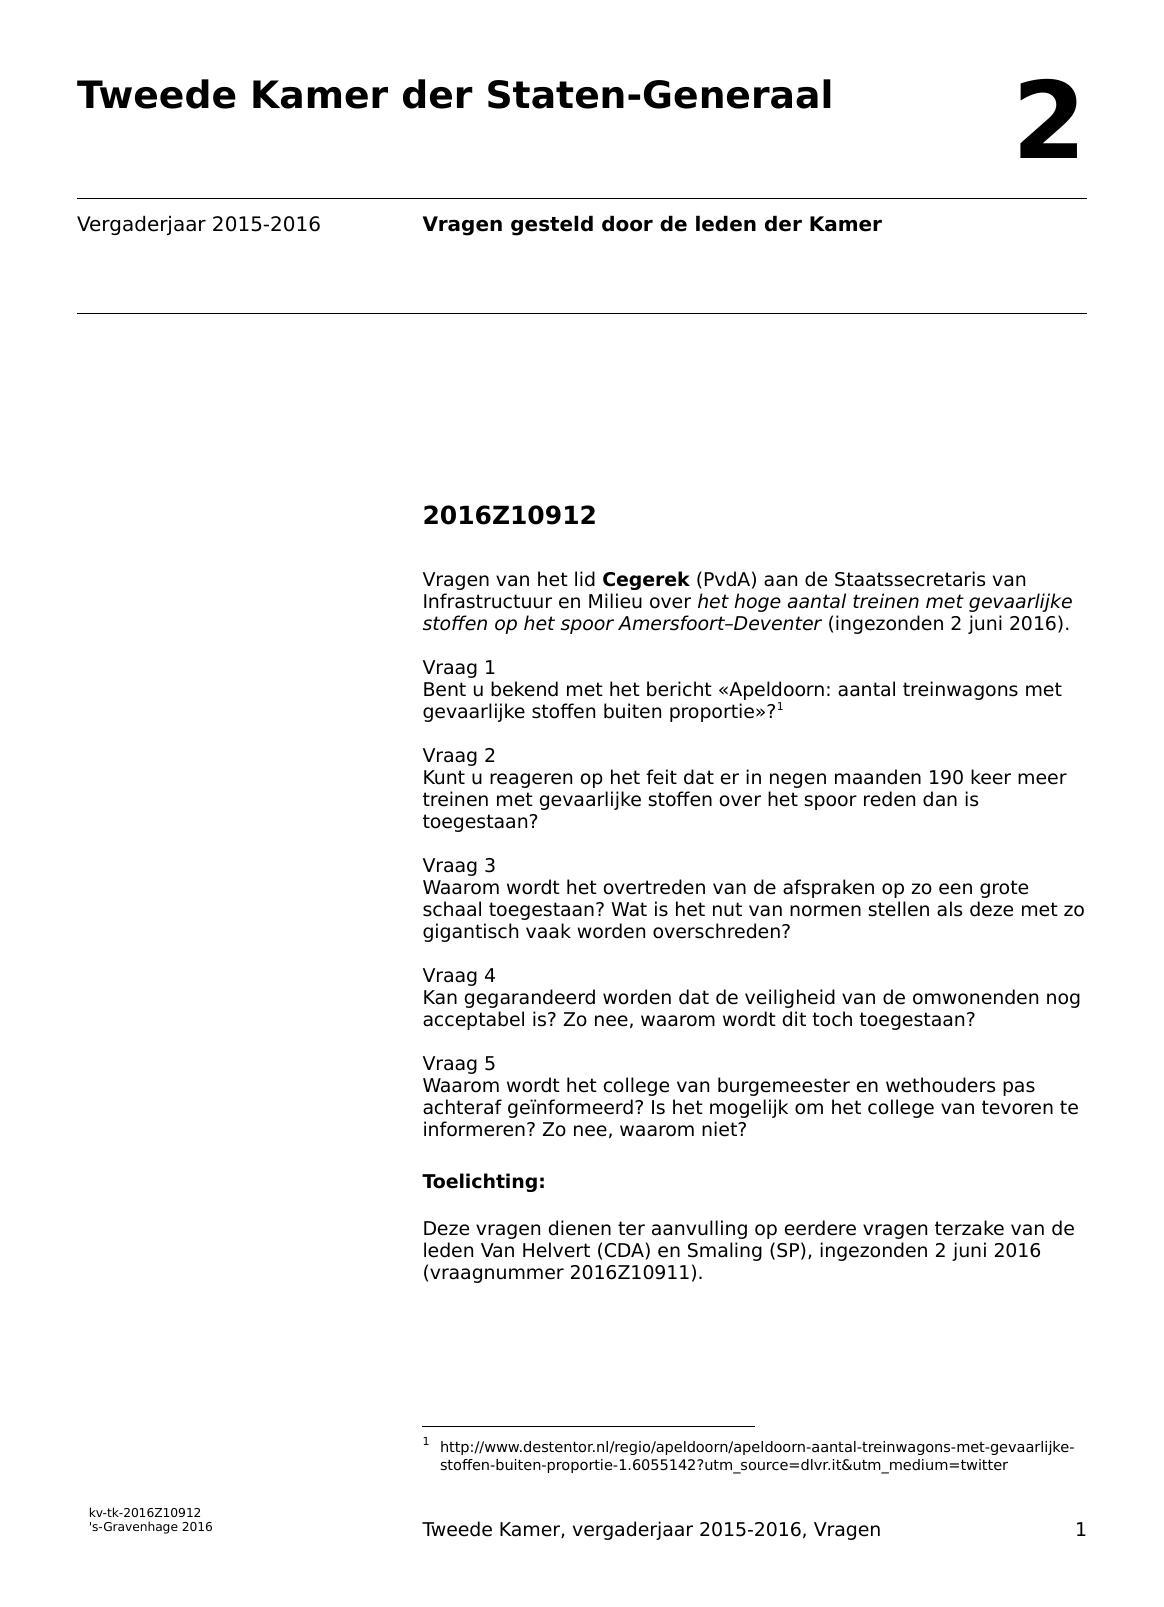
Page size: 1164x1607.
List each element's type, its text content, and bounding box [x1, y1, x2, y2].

table_cell Vragen gesteld door de leden der Kamer [422, 199, 1087, 313]
text Deze vragen dienen ter aanvulling op eerdere vragen terzake van de leden Van Helvert (CDA) en Smaling (SP), ingezonden 2 juni 2016 (vraagnummer 2016Z10911). [422, 1218, 1087, 1284]
subtitle Toelichting: [422, 1171, 1087, 1193]
text Bent u bekend met het bericht «Apeldoorn: aantal treinwagons met gevaarlijke stoffen buiten proportie»? [422, 679, 1087, 723]
text kv-tk-2016Z10912 [88, 1506, 323, 1520]
text Waarom wordt het overtreden van de afspraken op zo een grote schaal toegestaan? Wat is het nut van normen stellen als deze met zo gigantisch vaak worden overschreden? [422, 877, 1087, 943]
text Waarom wordt het college van burgemeester en wethouders pas achteraf geïnformeerd? Is het mogelijk om het college van tevoren te informeren? Zo nee, waarom niet? [422, 1075, 1087, 1141]
text Vraag 1 [422, 657, 1087, 679]
text Vraag 5 [422, 1053, 1087, 1075]
text Kunt u reageren op het feit dat er in negen maanden 190 keer meer treinen met gevaarlijke stoffen over het spoor reden dan is toegestaan? [422, 767, 1087, 833]
text Vraag 3 [422, 855, 1087, 877]
table_header Tweede Kamer der Staten-Generaal [77, 59, 886, 198]
text Vraag 4 [422, 965, 1087, 987]
text Kan gegarandeerd worden dat de veiligheid van de omwonenden nog acceptabel is? Zo nee, waarom wordt dit toch toegestaan? [422, 987, 1087, 1031]
table_cell Vergaderjaar 2015-2016 [77, 199, 422, 313]
text 's-Gravenhage 2016 [88, 1520, 323, 1534]
table_header 2 [886, 59, 1087, 198]
text http://www.destentor.nl/regio/apeldoorn/apeldoorn-aantal-treinwagons-met-gevaarlijke-stoffen-buiten-proportie-1.6055142?utm_source=dlvr.it&utm_medium=twitter [422, 1435, 1087, 1474]
text Vraag 2 [422, 745, 1087, 767]
text Vragen van het lid Cegerek (PvdA) aan de Staatssecretaris van Infrastructuur en Milieu over het hoge aantal treinen met gevaarlijke stoffen op het spoor Amersfoort–Deventer (ingezonden 2 juni 2016). [422, 569, 1087, 635]
text 2016Z10912 [422, 501, 1087, 531]
